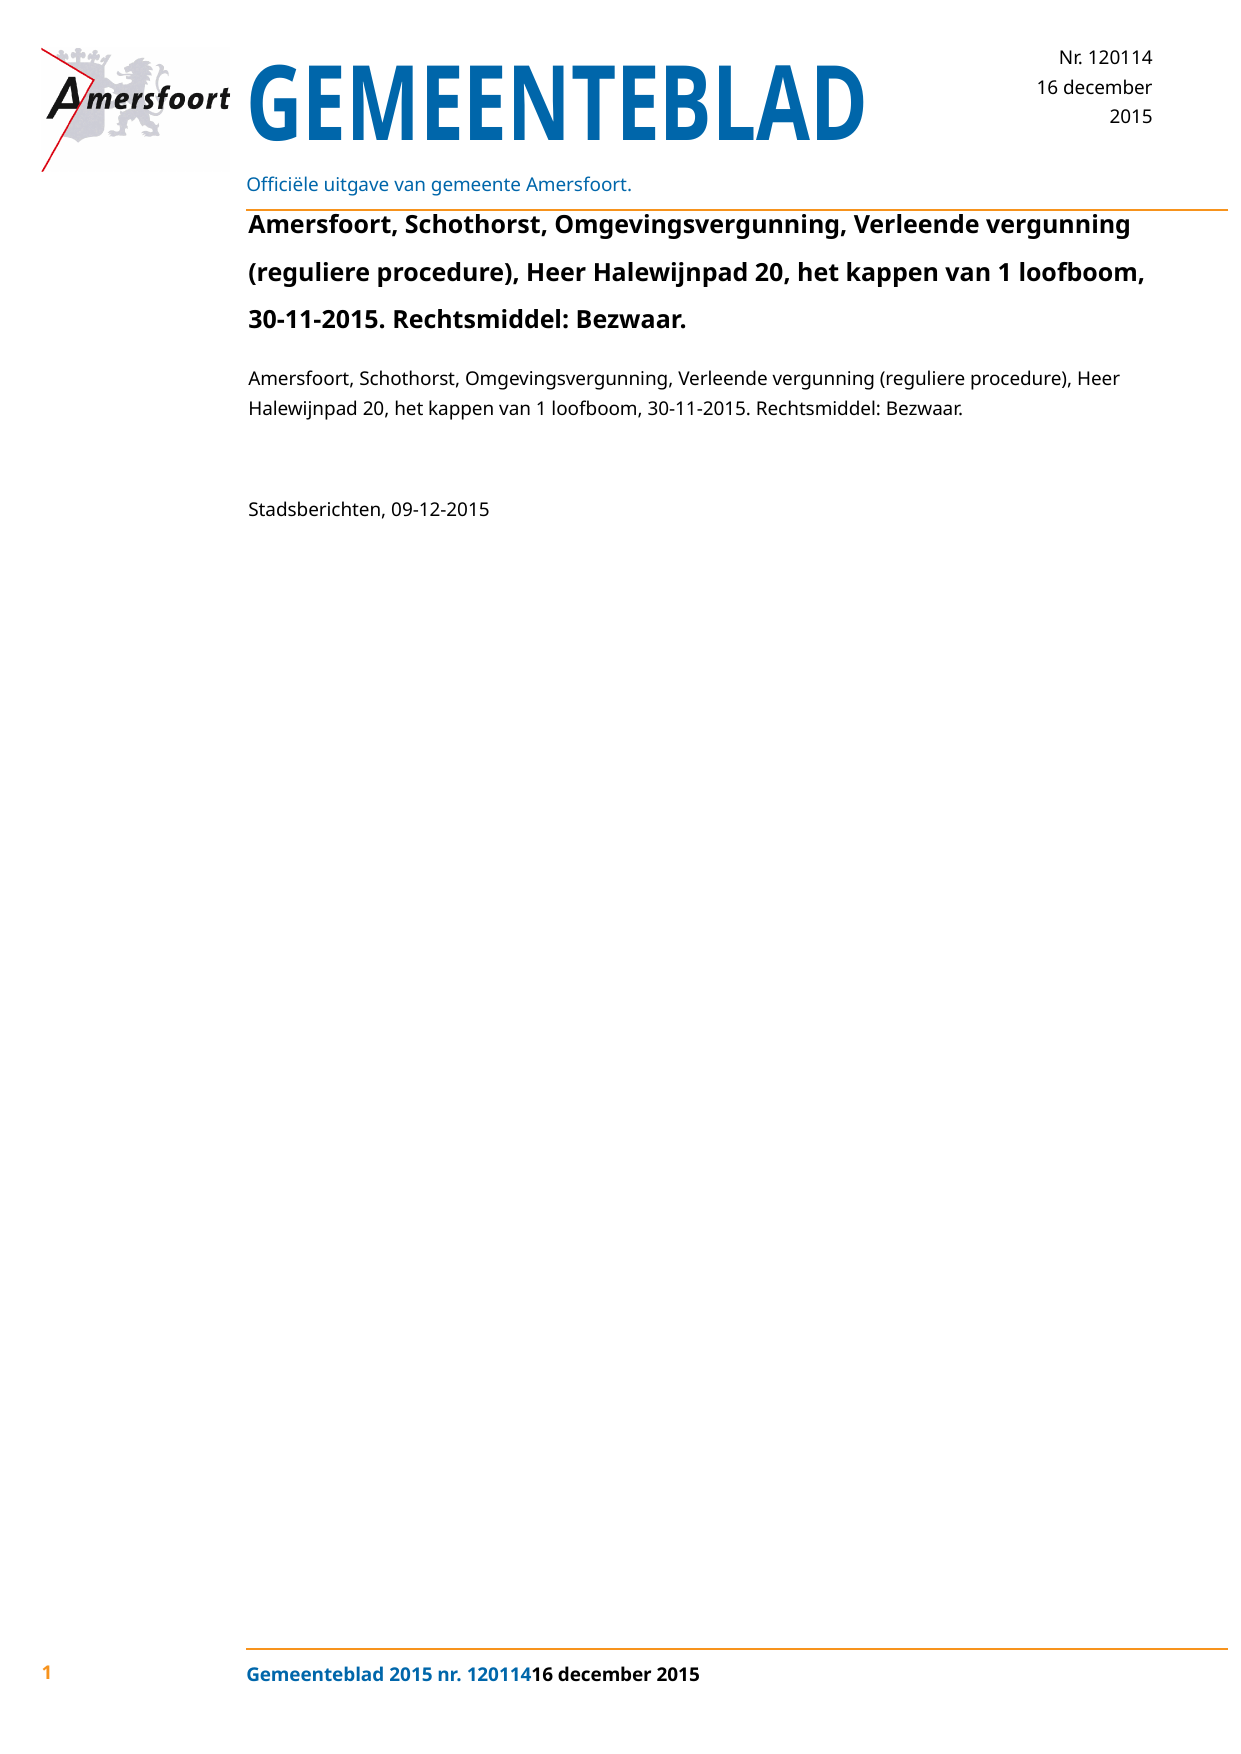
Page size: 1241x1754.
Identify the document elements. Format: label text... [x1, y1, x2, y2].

text Amersfoort, Schothorst, Omgevingsvergunning, Verleende vergunning (reguliere procedure), Heer Halewijnpad 20, het kappen van 1 loofboom, 30-11-2015. Rechtsmiddel: Bezwaar. [248, 366, 1152, 421]
picture [41, 47, 231, 172]
text Stadsberichten, 09-12-2015 [248, 496, 1152, 522]
text Amersfoort, Schothorst, Omgevingsvergunning, Verleende vergunning (reguliere procedure), Heer Halewijnpad 20, het kappen van 1 loofboom, 30-11-2015. Rechtsmiddel: Bezwaar. [248, 211, 1152, 336]
